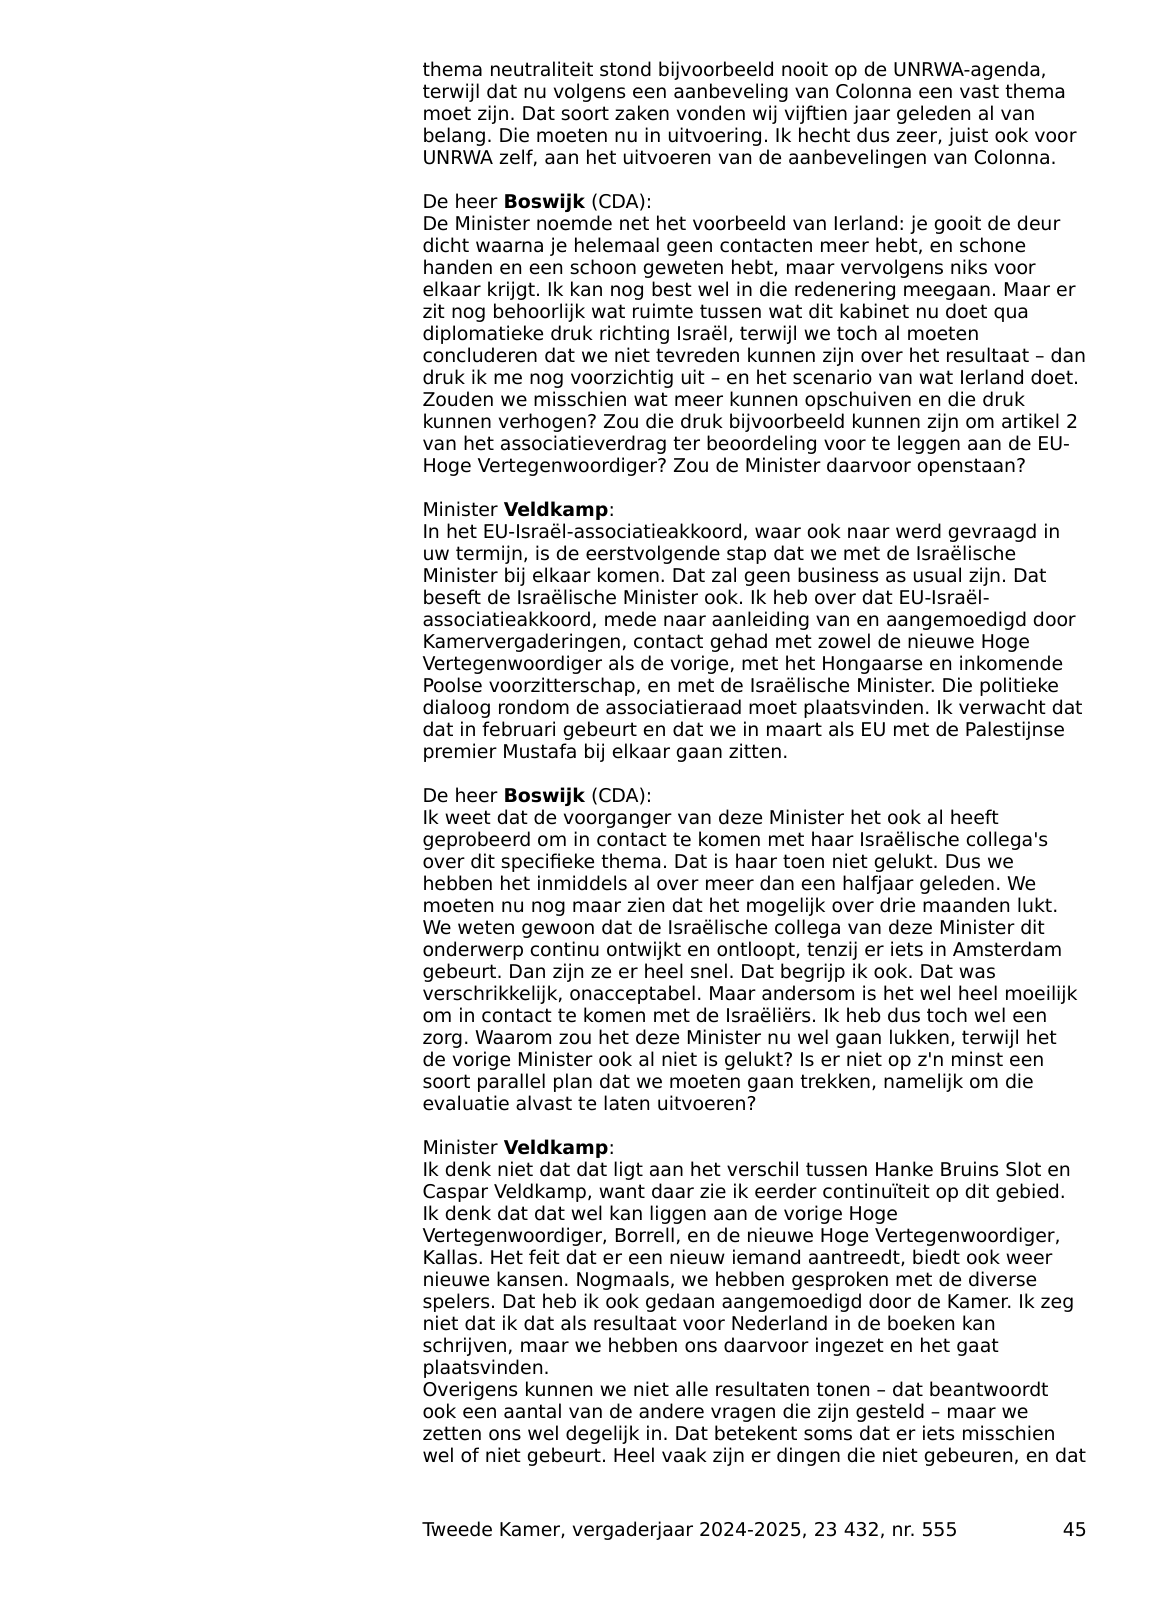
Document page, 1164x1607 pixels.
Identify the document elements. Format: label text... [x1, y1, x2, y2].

text De heer Boswijk (CDA): [422, 191, 1087, 213]
text Ik denk niet dat dat ligt aan het verschil tussen Hanke Bruins Slot en Caspar Veldkamp, want daar zie ik eerder continuïteit op dit gebied. Ik denk dat dat wel kan liggen aan de vorige Hoge Vertegenwoordiger, Borrell, en de nieuwe Hoge Vertegenwoordiger, Kallas. Het feit dat er een nieuw iemand aantreedt, biedt ook weer nieuwe kansen. Nogmaals, we hebben gesproken met de diverse spelers. Dat heb ik ook gedaan aangemoedigd door de Kamer. Ik zeg niet dat ik dat als resultaat voor Nederland in de boeken kan schrijven, maar we hebben ons daarvoor ingezet en het gaat plaatsvinden. [422, 1159, 1087, 1379]
text Minister Veldkamp: [422, 1137, 1087, 1159]
text Overigens kunnen we niet alle resultaten tonen – dat beantwoordt ook een aantal van de andere vragen die zijn gesteld – maar we zetten ons wel degelijk in. Dat betekent soms dat er iets misschien wel of niet gebeurt. Heel vaak zijn er dingen die niet gebeuren, en dat [422, 1379, 1087, 1467]
text thema neutraliteit stond bijvoorbeeld nooit op de UNRWA-agenda, terwijl dat nu volgens een aanbeveling van Colonna een vast thema moet zijn. Dat soort zaken vonden wij vijftien jaar geleden al van belang. Die moeten nu in uitvoering. Ik hecht dus zeer, juist ook voor UNRWA zelf, aan het uitvoeren van de aanbevelingen van Colonna. [422, 59, 1087, 169]
text In het EU-Israël-associatieakkoord, waar ook naar werd gevraagd in uw termijn, is de eerstvolgende stap dat we met de Israëlische Minister bij elkaar komen. Dat zal geen business as usual zijn. Dat beseft de Israëlische Minister ook. Ik heb over dat EU-Israël-associatieakkoord, mede naar aanleiding van en aangemoedigd door Kamervergaderingen, contact gehad met zowel de nieuwe Hoge Vertegenwoordiger als de vorige, met het Hongaarse en inkomende Poolse voorzitterschap, en met de Israëlische Minister. Die politieke dialoog rondom de associatieraad moet plaatsvinden. Ik verwacht dat dat in februari gebeurt en dat we in maart als EU met de Palestijnse premier Mustafa bij elkaar gaan zitten. [422, 521, 1087, 763]
text De Minister noemde net het voorbeeld van Ierland: je gooit de deur dicht waarna je helemaal geen contacten meer hebt, en schone handen en een schoon geweten hebt, maar vervolgens niks voor elkaar krijgt. Ik kan nog best wel in die redenering meegaan. Maar er zit nog behoorlijk wat ruimte tussen wat dit kabinet nu doet qua diplomatieke druk richting Israël, terwijl we toch al moeten concluderen dat we niet tevreden kunnen zijn over het resultaat – dan druk ik me nog voorzichtig uit – en het scenario van wat Ierland doet. Zouden we misschien wat meer kunnen opschuiven en die druk kunnen verhogen? Zou die druk bijvoorbeeld kunnen zijn om artikel 2 van het associatieverdrag ter beoordeling voor te leggen aan de EU-Hoge Vertegenwoordiger? Zou de Minister daarvoor openstaan? [422, 213, 1087, 477]
text De heer Boswijk (CDA): [422, 785, 1087, 807]
text Ik weet dat de voorganger van deze Minister het ook al heeft geprobeerd om in contact te komen met haar Israëlische collega's over dit specifieke thema. Dat is haar toen niet gelukt. Dus we hebben het inmiddels al over meer dan een halfjaar geleden. We moeten nu nog maar zien dat het mogelijk over drie maanden lukt. We weten gewoon dat de Israëlische collega van deze Minister dit onderwerp continu ontwijkt en ontloopt, tenzij er iets in Amsterdam gebeurt. Dan zijn ze er heel snel. Dat begrijp ik ook. Dat was verschrikkelijk, onacceptabel. Maar andersom is het wel heel moeilijk om in contact te komen met de Israëliërs. Ik heb dus toch wel een zorg. Waarom zou het deze Minister nu wel gaan lukken, terwijl het de vorige Minister ook al niet is gelukt? Is er niet op z'n minst een soort parallel plan dat we moeten gaan trekken, namelijk om die evaluatie alvast te laten uitvoeren? [422, 807, 1087, 1115]
text Minister Veldkamp: [422, 499, 1087, 521]
